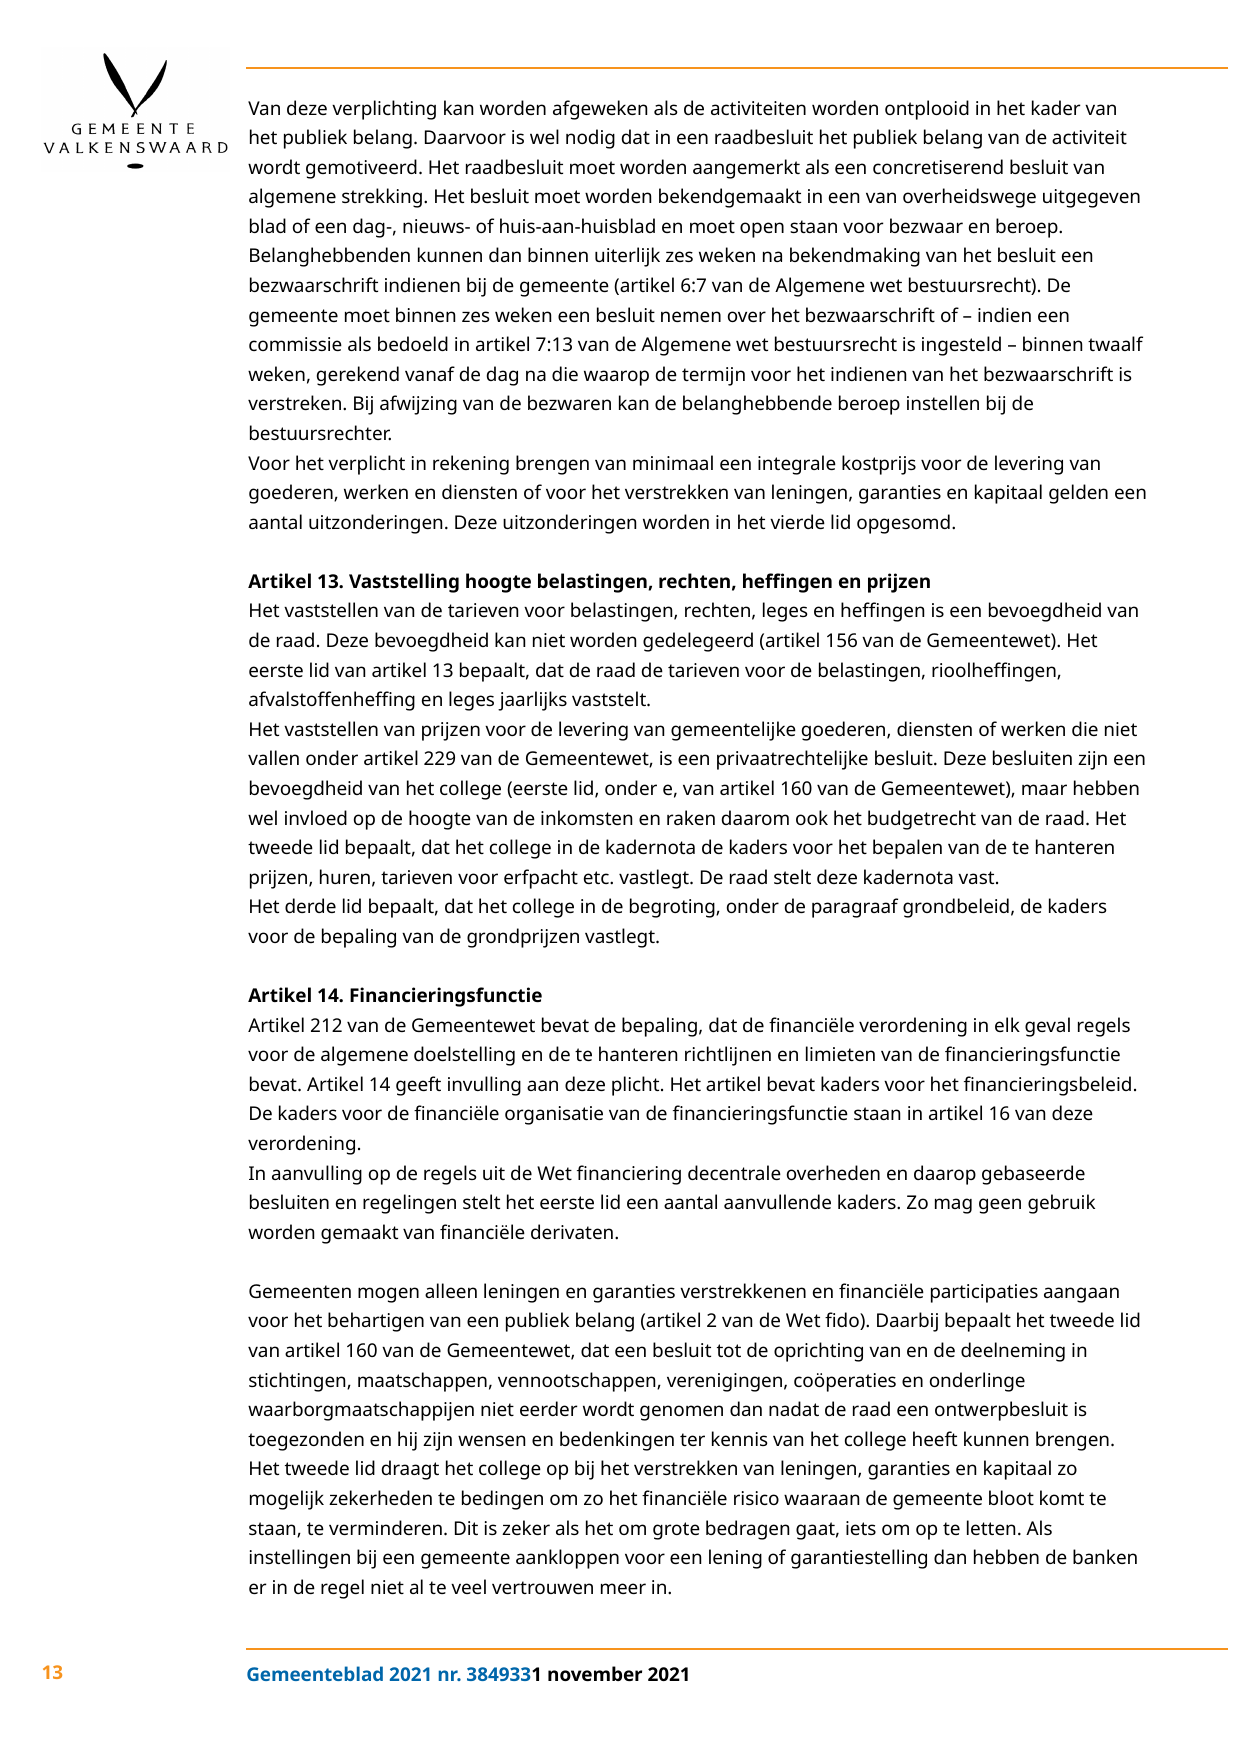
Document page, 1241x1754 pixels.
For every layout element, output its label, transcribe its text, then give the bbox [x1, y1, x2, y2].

text Artikel 13. Vaststelling hoogte belastingen, rechten, heffingen en prijzen [248, 568, 1152, 594]
text Het tweede lid draagt het college op bij het verstrekken van leningen, garanties en kapitaal zo mogelijk zekerheden te bedingen om zo het financiële risico waaraan de gemeente bloot komt te staan, te verminderen. Dit is zeker als het om grote bedragen gaat, iets om op te letten. Als instellingen bij een gemeente aankloppen voor een lening of garantiestelling dan hebben de banken er in de regel niet al te veel vertrouwen meer in. [248, 1456, 1152, 1600]
picture [41, 47, 231, 172]
text Gemeenten mogen alleen leningen en garanties verstrekkenen en financiële participaties aangaan voor het behartigen van een publiek belang (artikel 2 van de Wet fido). Daarbij bepaalt het tweede lid van artikel 160 van de Gemeentewet, dat een besluit tot de oprichting van en de deelneming in stichtingen, maatschappen, vennootschappen, verenigingen, coöperaties en onderlinge waarborgmaatschappijen niet eerder wordt genomen dan nadat de raad een ontwerpbesluit is toegezonden en hij zijn wensen en bedenkingen ter kennis van het college heeft kunnen brengen. [248, 1278, 1152, 1452]
text Artikel 14. Financieringsfunctie [248, 982, 1152, 1008]
text In aanvulling op de regels uit de Wet financiering decentrale overheden en daarop gebaseerde besluiten en regelingen stelt het eerste lid een aantal aanvullende kaders. Zo mag geen gebruik worden gemaakt van financiële derivaten. [248, 1160, 1152, 1245]
text Voor het verplicht in rekening brengen van minimaal een integrale kostprijs voor de levering van goederen, werken en diensten of voor het verstrekken van leningen, garanties en kapitaal gelden een aantal uitzonderingen. Deze uitzonderingen worden in het vierde lid opgesomd. [248, 450, 1152, 535]
text Het derde lid bepaalt, dat het college in de begroting, onder de paragraaf grondbeleid, de kaders voor de bepaling van de grondprijzen vastlegt. [248, 893, 1152, 949]
text Het vaststellen van prijzen voor de levering van gemeentelijke goederen, diensten of werken die niet vallen onder artikel 229 van de Gemeentewet, is een privaatrechtelijke besluit. Deze besluiten zijn een bevoegdheid van het college (eerste lid, onder e, van artikel 160 van de Gemeentewet), maar hebben wel invloed op de hoogte van de inkomsten en raken daarom ook het budgetrecht van de raad. Het tweede lid bepaalt, dat het college in de kadernota de kaders voor het bepalen van de te hanteren prijzen, huren, tarieven voor erfpacht etc. vastlegt. De raad stelt deze kadernota vast. [248, 716, 1152, 890]
text Het vaststellen van de tarieven voor belastingen, rechten, leges en heffingen is een bevoegdheid van de raad. Deze bevoegdheid kan niet worden gedelegeerd (artikel 156 van de Gemeentewet). Het eerste lid van artikel 13 bepaalt, dat de raad de tarieven voor de belastingen, rioolheffingen, afvalstoffenheffing en leges jaarlijks vaststelt. [248, 598, 1152, 712]
text Artikel 212 van de Gemeentewet bevat de bepaling, dat de financiële verordening in elk geval regels voor de algemene doelstelling en de te hanteren richtlijnen en limieten van de financieringsfunctie bevat. Artikel 14 geeft invulling aan deze plicht. Het artikel bevat kaders voor het financieringsbeleid. De kaders voor de financiële organisatie van de financieringsfunctie staan in artikel 16 van deze verordening. [248, 1012, 1152, 1156]
text Van deze verplichting kan worden afgeweken als de activiteiten worden ontplooid in het kader van het publiek belang. Daarvoor is wel nodig dat in een raadbesluit het publiek belang van de activiteit wordt gemotiveerd. Het raadbesluit moet worden aangemerkt als een concretiserend besluit van algemene strekking. Het besluit moet worden bekendgemaakt in een van overheidswege uitgegeven blad of een dag-, nieuws- of huis-aan-huisblad en moet open staan voor bezwaar en beroep. Belanghebbenden kunnen dan binnen uiterlijk zes weken na bekendmaking van het besluit een bezwaarschrift indienen bij de gemeente (artikel 6:7 van de Algemene wet bestuursrecht). De gemeente moet binnen zes weken een besluit nemen over het bezwaarschrift of – indien een commissie als bedoeld in artikel 7:13 van de Algemene wet bestuursrecht is ingesteld – binnen twaalf weken, gerekend vanaf de dag na die waarop de termijn voor het indienen van het bezwaarschrift is verstreken. Bij afwijzing van de bezwaren kan de belanghebbende beroep instellen bij de bestuursrechter. [248, 95, 1152, 446]
